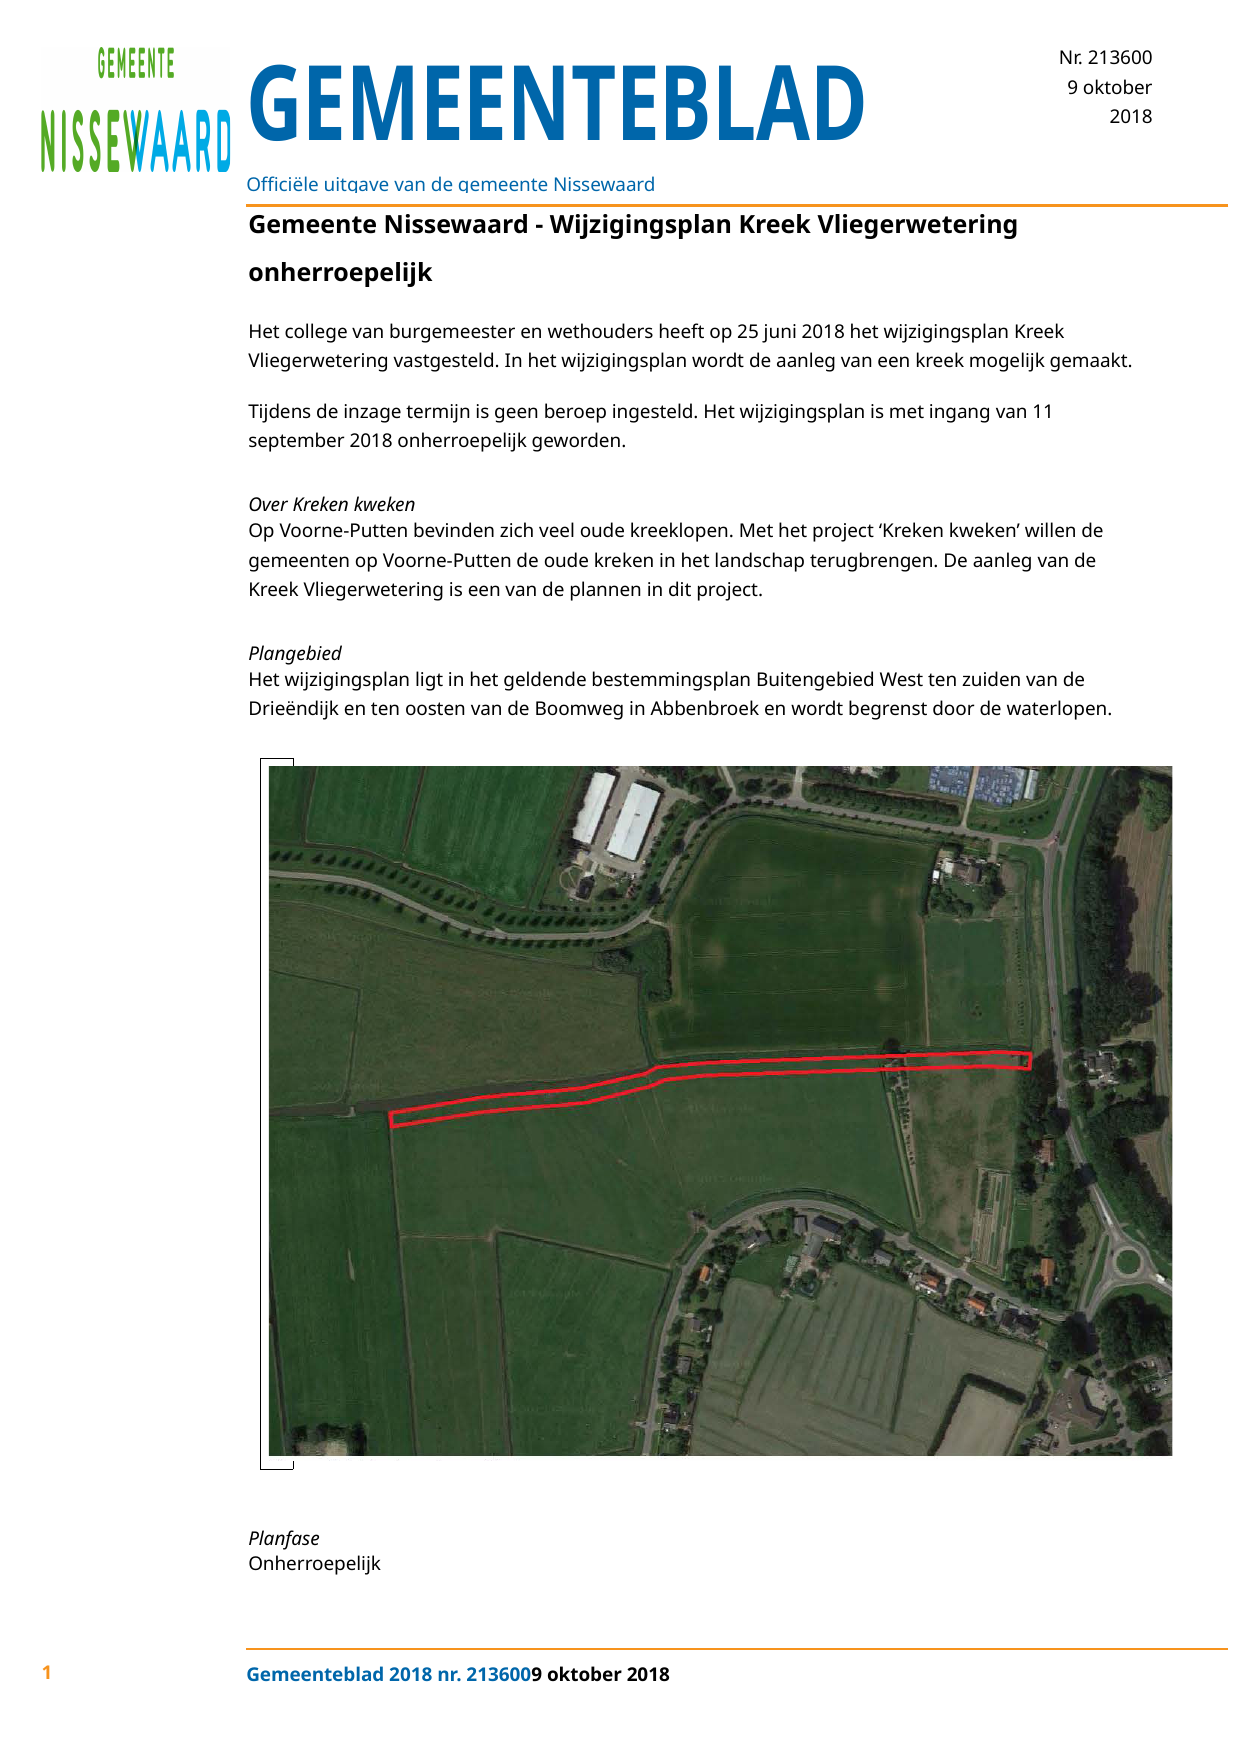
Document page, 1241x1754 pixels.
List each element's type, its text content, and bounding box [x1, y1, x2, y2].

text Het wijzigingsplan ligt in het geldende bestemmingsplan Buitengebied West ten zuiden van de Drieëndijk en ten oosten van de Boomweg in Abbenbroek en wordt begrenst door de waterlopen. [248, 666, 1152, 721]
picture [222, 122, 227, 160]
picture [176, 157, 187, 172]
text Onherroepelijk [248, 1551, 1152, 1576]
text Over Kreken kweken [248, 491, 1152, 517]
text Het college van burgemeester en wethouders heeft op 25 juni 2018 het wijzigingsplan Kreek Vliegerwetering vastgesteld. In het wijzigingsplan wordt de aanleg van een kreek mogelijk gemaakt. [248, 318, 1152, 373]
text Plangebied [248, 640, 1152, 666]
picture [200, 151, 206, 172]
text Planfase [248, 1525, 1152, 1551]
text Op Voorne-Putten bevinden zich veel oude kreeklopen. Met het project ‘Kreken kweken’ willen de gemeenten op Voorne-Putten de oude kreken in het landschap terugbrengen. De aanleg van de Kreek Vliegerwetering is een van de plannen in dit project. [248, 517, 1152, 602]
text Tijdens de inzage termijn is geen beroep ingesteld. Het wijzigingsplan is met ingang van 11 september 2018 onherroepelijk geworden. [248, 398, 1152, 453]
picture [41, 47, 231, 172]
text Gemeente Nissewaard - Wijzigingsplan Kreek Vliegerwetering onherroepelijk [248, 207, 1152, 288]
picture [201, 122, 206, 138]
picture [154, 157, 165, 172]
picture [268, 766, 1173, 1461]
